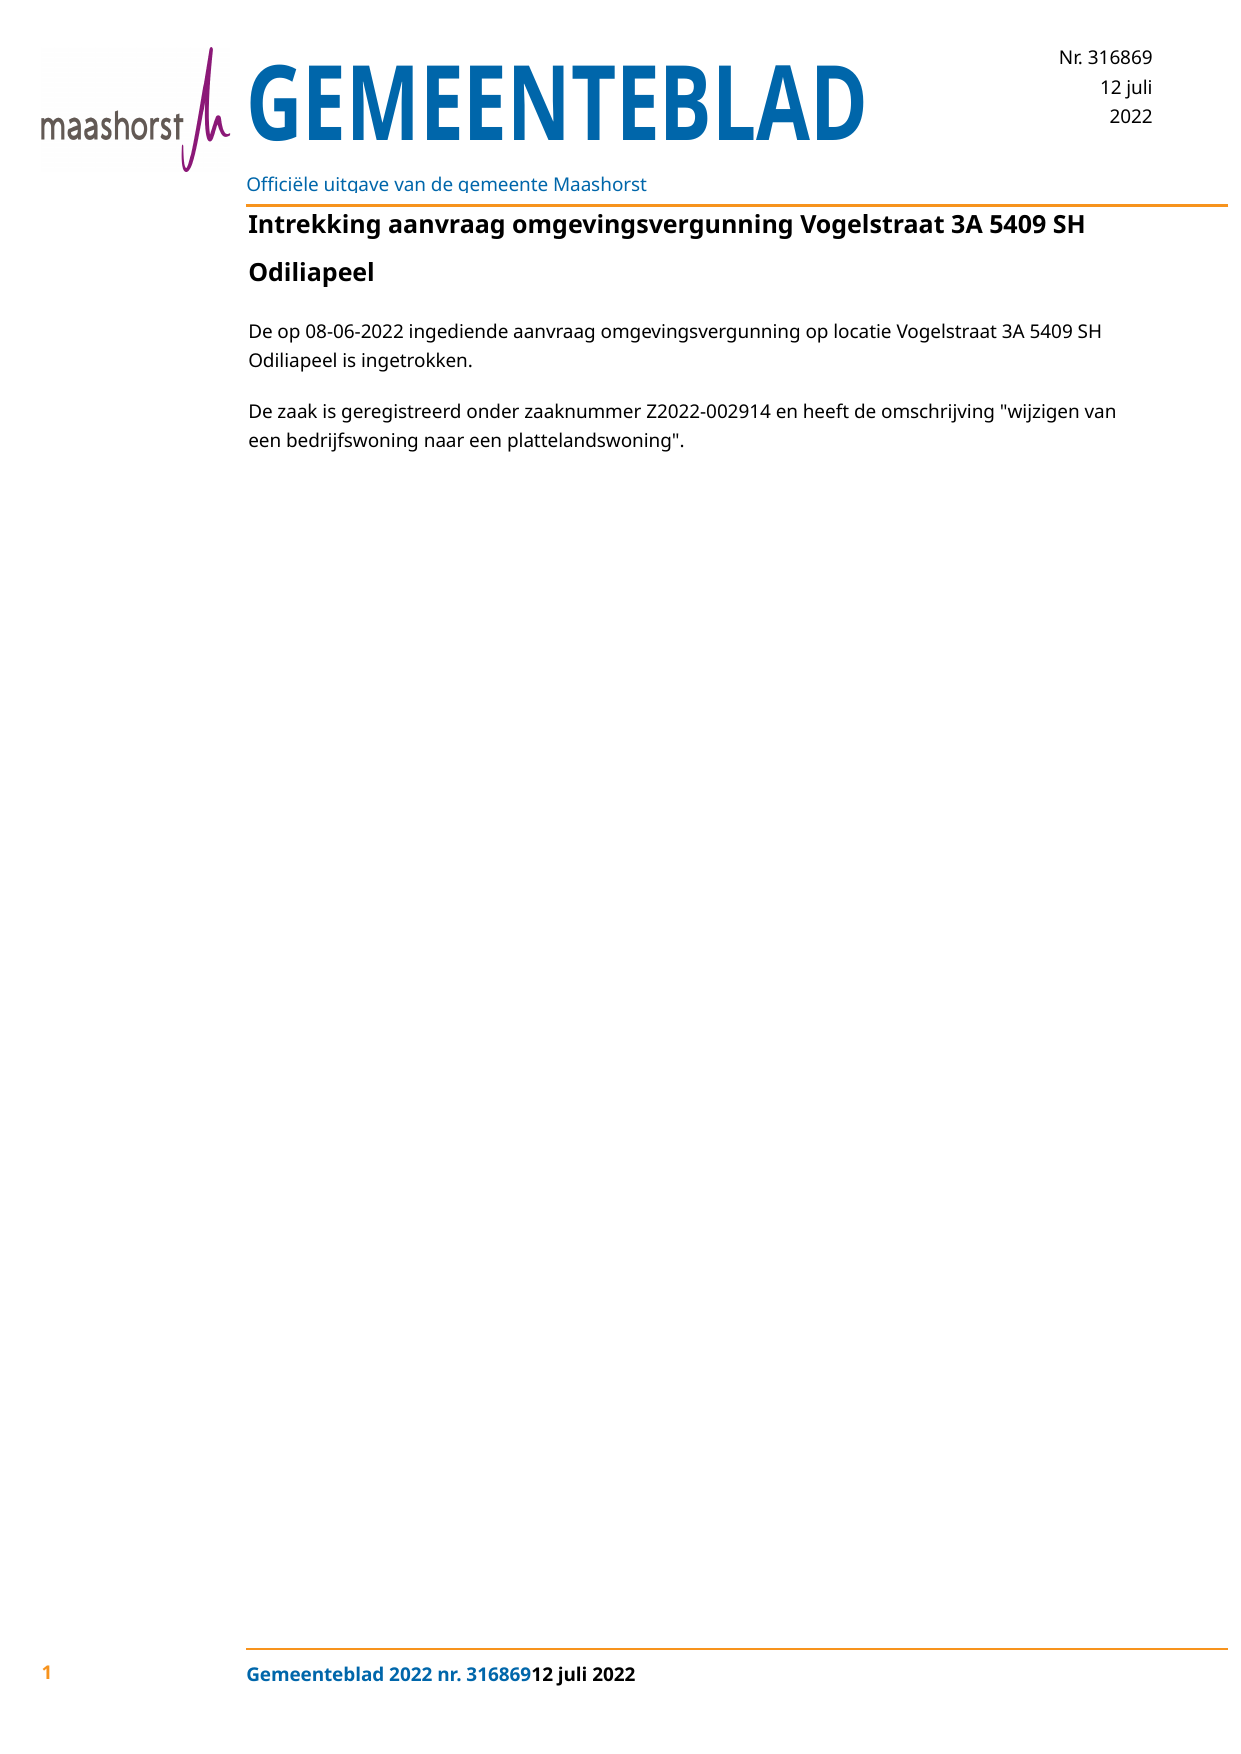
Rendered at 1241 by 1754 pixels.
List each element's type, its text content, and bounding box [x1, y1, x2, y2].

text De zaak is geregistreerd onder zaaknummer Z2022-002914 en heeft de omschrijving "wijzigen van een bedrijfswoning naar een plattelandswoning". [248, 398, 1152, 453]
picture [41, 47, 231, 172]
text De op 08-06-2022 ingediende aanvraag omgevingsvergunning op locatie Vogelstraat 3A 5409 SH Odiliapeel is ingetrokken. [248, 318, 1152, 373]
text Intrekking aanvraag omgevingsvergunning Vogelstraat 3A 5409 SH Odiliapeel [248, 207, 1152, 288]
